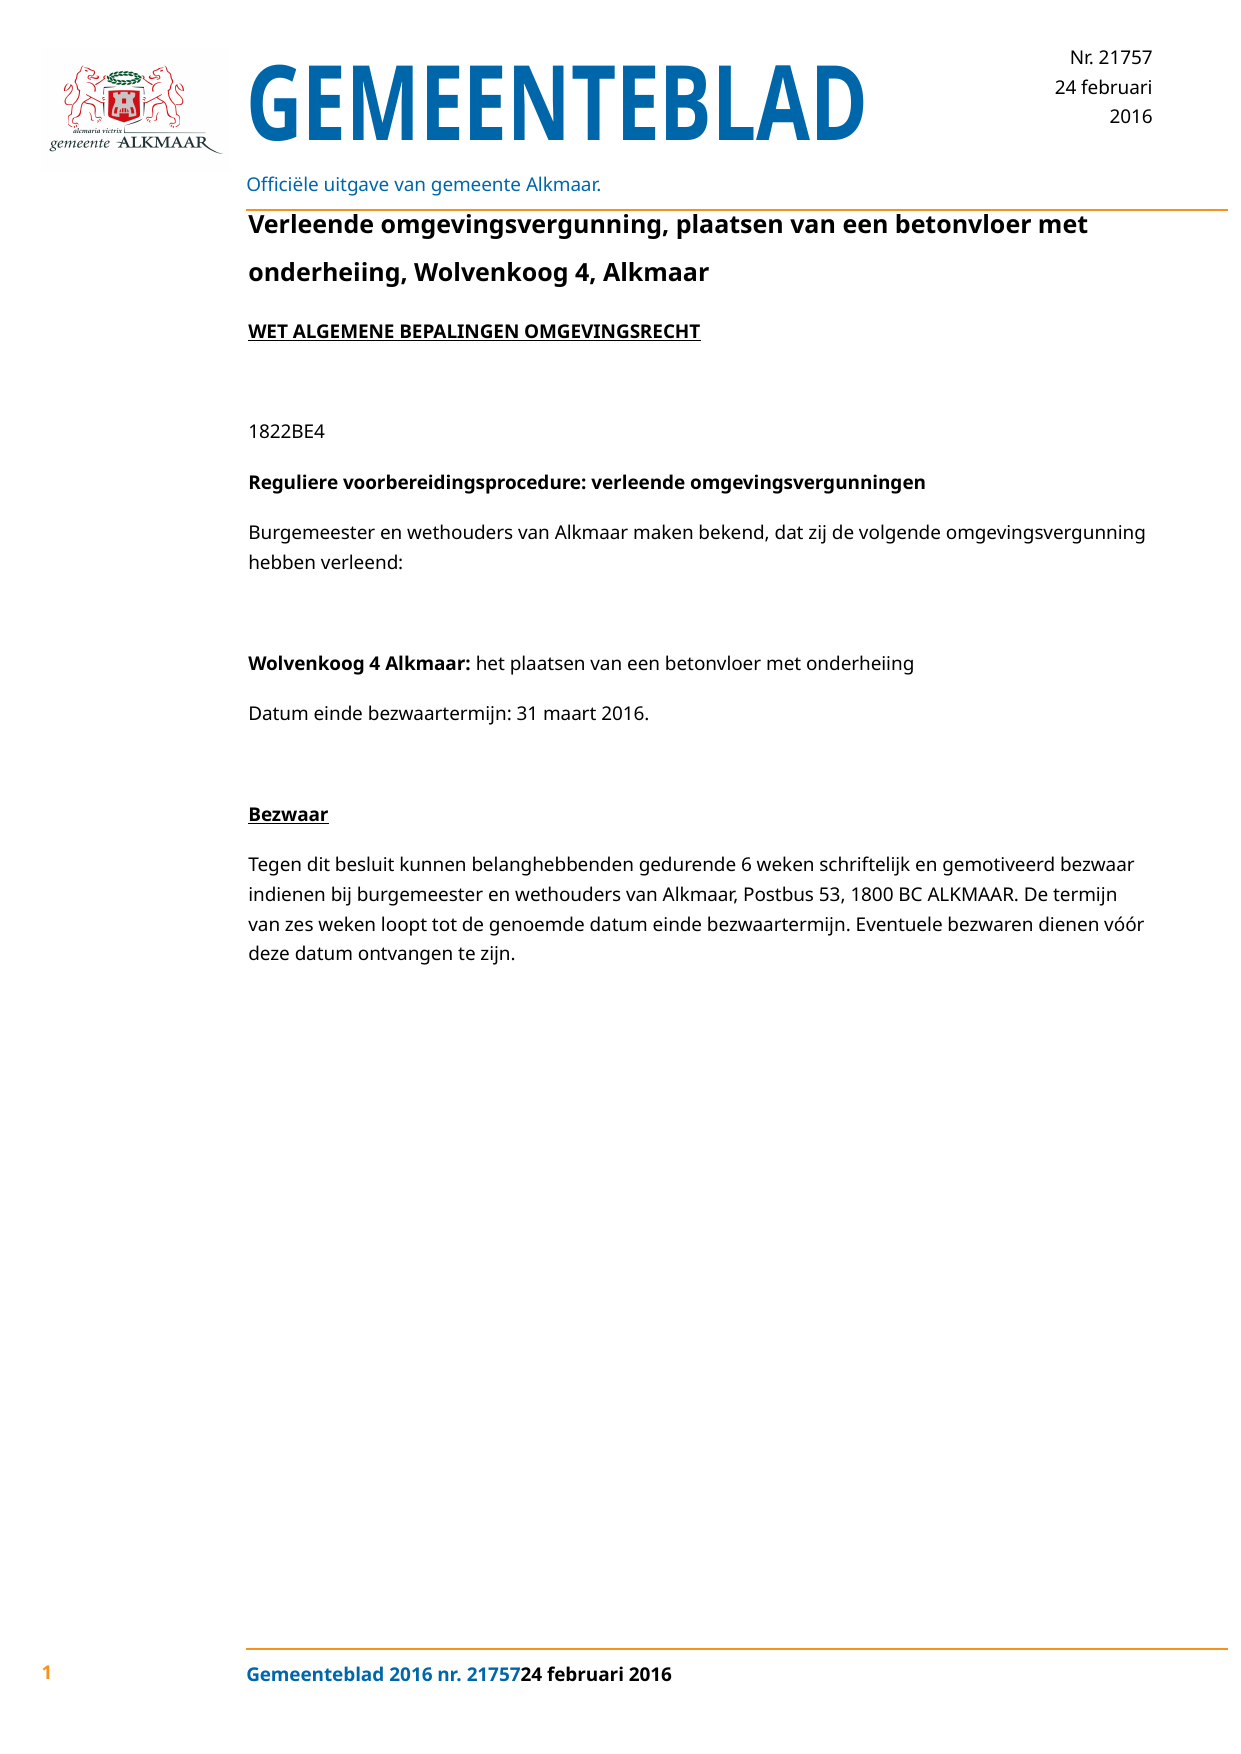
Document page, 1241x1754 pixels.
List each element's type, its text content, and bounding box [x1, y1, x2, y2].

text WET ALGEMENE BEPALINGEN OMGEVINGSRECHT [248, 318, 1152, 344]
text 1822BE4 [248, 419, 1152, 444]
text Verleende omgevingsvergunning, plaatsen van een betonvloer met onderheiing, Wolvenkoog 4, Alkmaar [248, 211, 1152, 288]
text Wolvenkoog 4 Alkmaar: het plaatsen van een betonvloer met onderheiing [248, 650, 1152, 676]
text Reguliere voorbereidingsprocedure: verleende omgevingsvergunningen [248, 469, 1152, 495]
picture [41, 47, 231, 172]
text Datum einde bezwaartermijn: 31 maart 2016. [248, 700, 1152, 726]
text Tegen dit besluit kunnen belanghebbenden gedurende 6 weken schriftelijk en gemotiveerd bezwaar indienen bij burgemeester en wethouders van Alkmaar, Postbus 53, 1800 BC ALKMAAR. De termijn van zes weken loopt tot de genoemde datum einde bezwaartermijn. Eventuele bezwaren dienen vóór deze datum ontvangen te zijn. [248, 852, 1152, 966]
text Bezwaar [248, 801, 1152, 827]
text Burgemeester en wethouders van Alkmaar maken bekend, dat zij de volgende omgevingsvergunning hebben verleend: [248, 519, 1152, 575]
